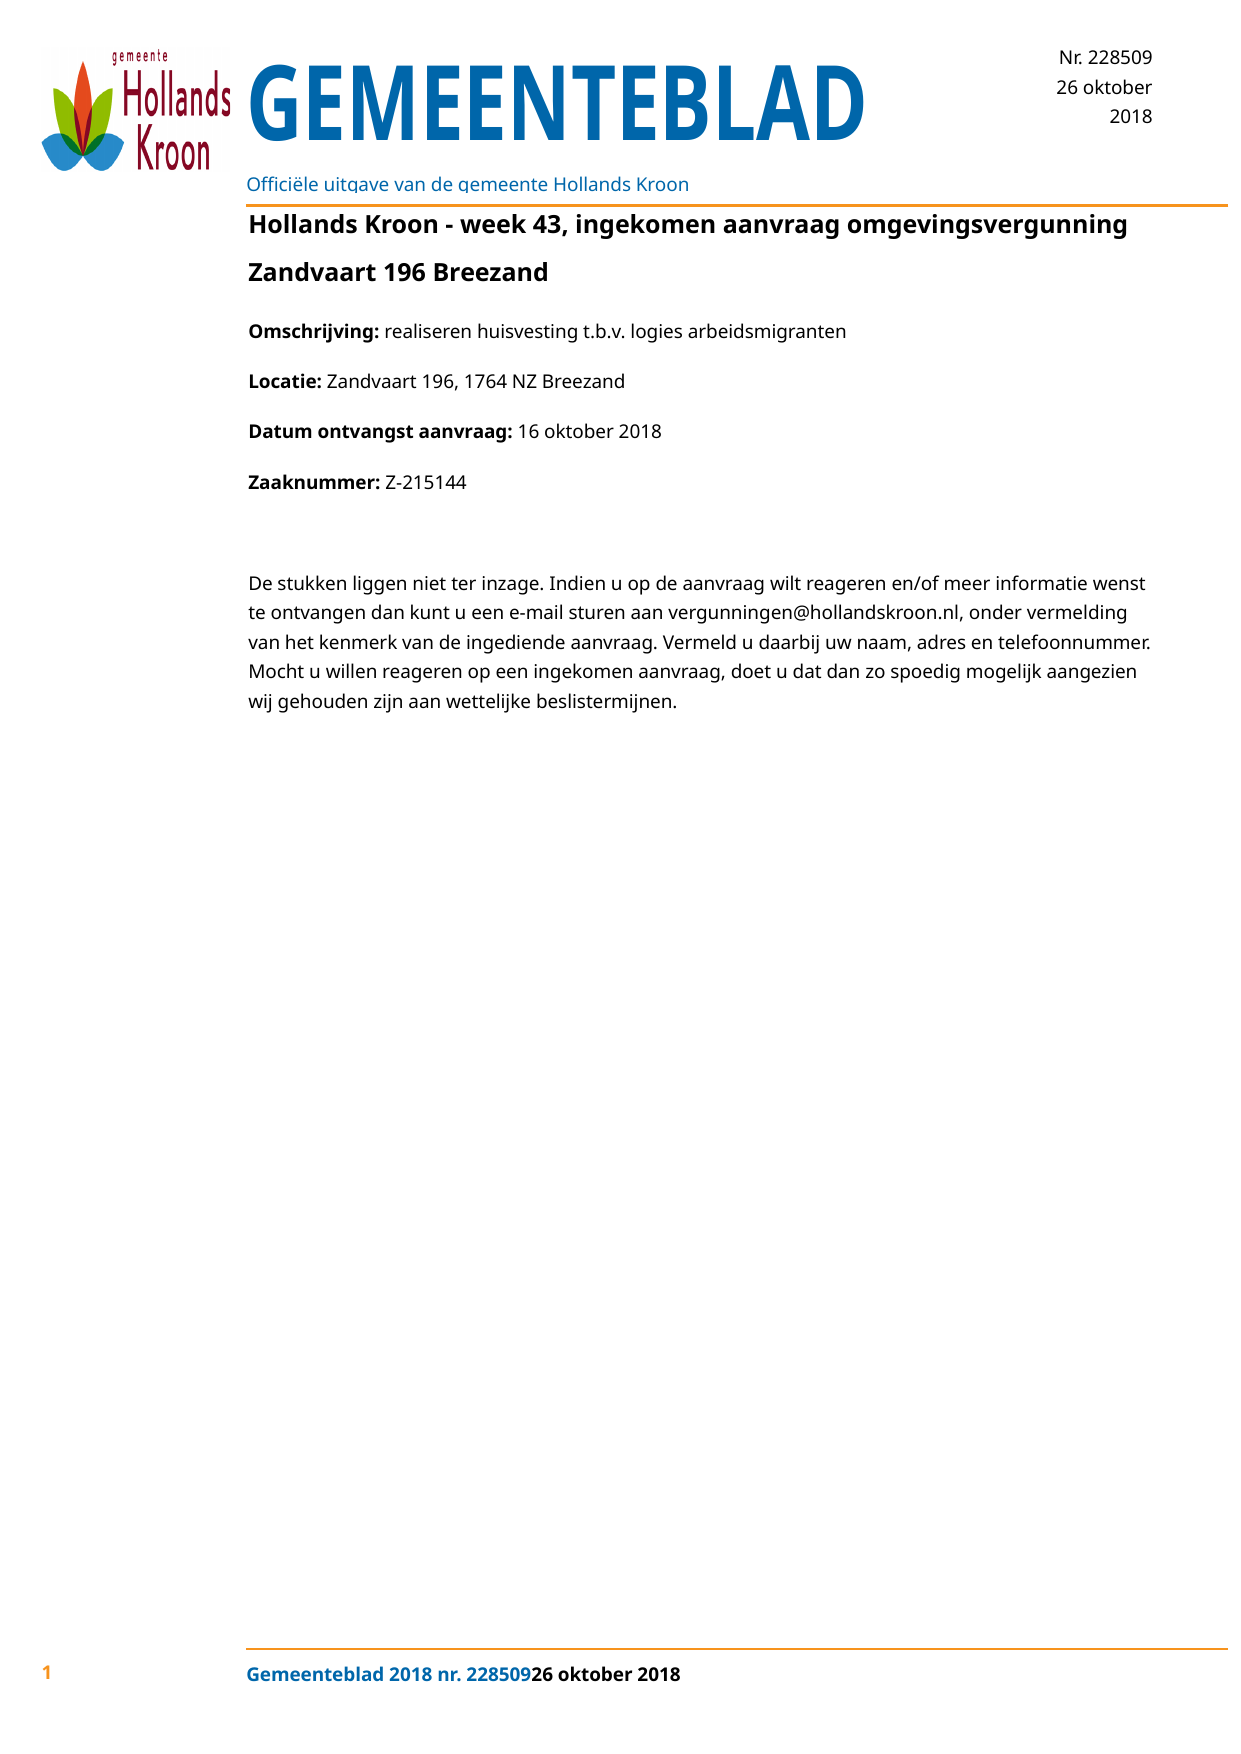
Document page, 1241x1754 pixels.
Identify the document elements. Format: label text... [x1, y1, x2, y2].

text Locatie: Zandvaart 196, 1764 NZ Breezand [248, 368, 1152, 394]
text Zaaknummer: Z-215144 [248, 469, 1152, 495]
text Omschrijving: realiseren huisvesting t.b.v. logies arbeidsmigranten [248, 318, 1152, 344]
picture [41, 47, 231, 172]
text Datum ontvangst aanvraag: 16 oktober 2018 [248, 419, 1152, 444]
text Hollands Kroon - week 43, ingekomen aanvraag omgevingsvergunning Zandvaart 196 Breezand [248, 207, 1152, 288]
text De stukken liggen niet ter inzage. Indien u op de aanvraag wilt reageren en/of meer informatie wenst te ontvangen dan kunt u een e-mail sturen aan vergunningen@hollandskroon.nl, onder vermelding van het kenmerk van de ingediende aanvraag. Vermeld u daarbij uw naam, adres en telefoonnummer. Mocht u willen reageren op een ingekomen aanvraag, doet u dat dan zo spoedig mogelijk aangezien wij gehouden zijn aan wettelijke beslistermijnen. [248, 570, 1152, 714]
